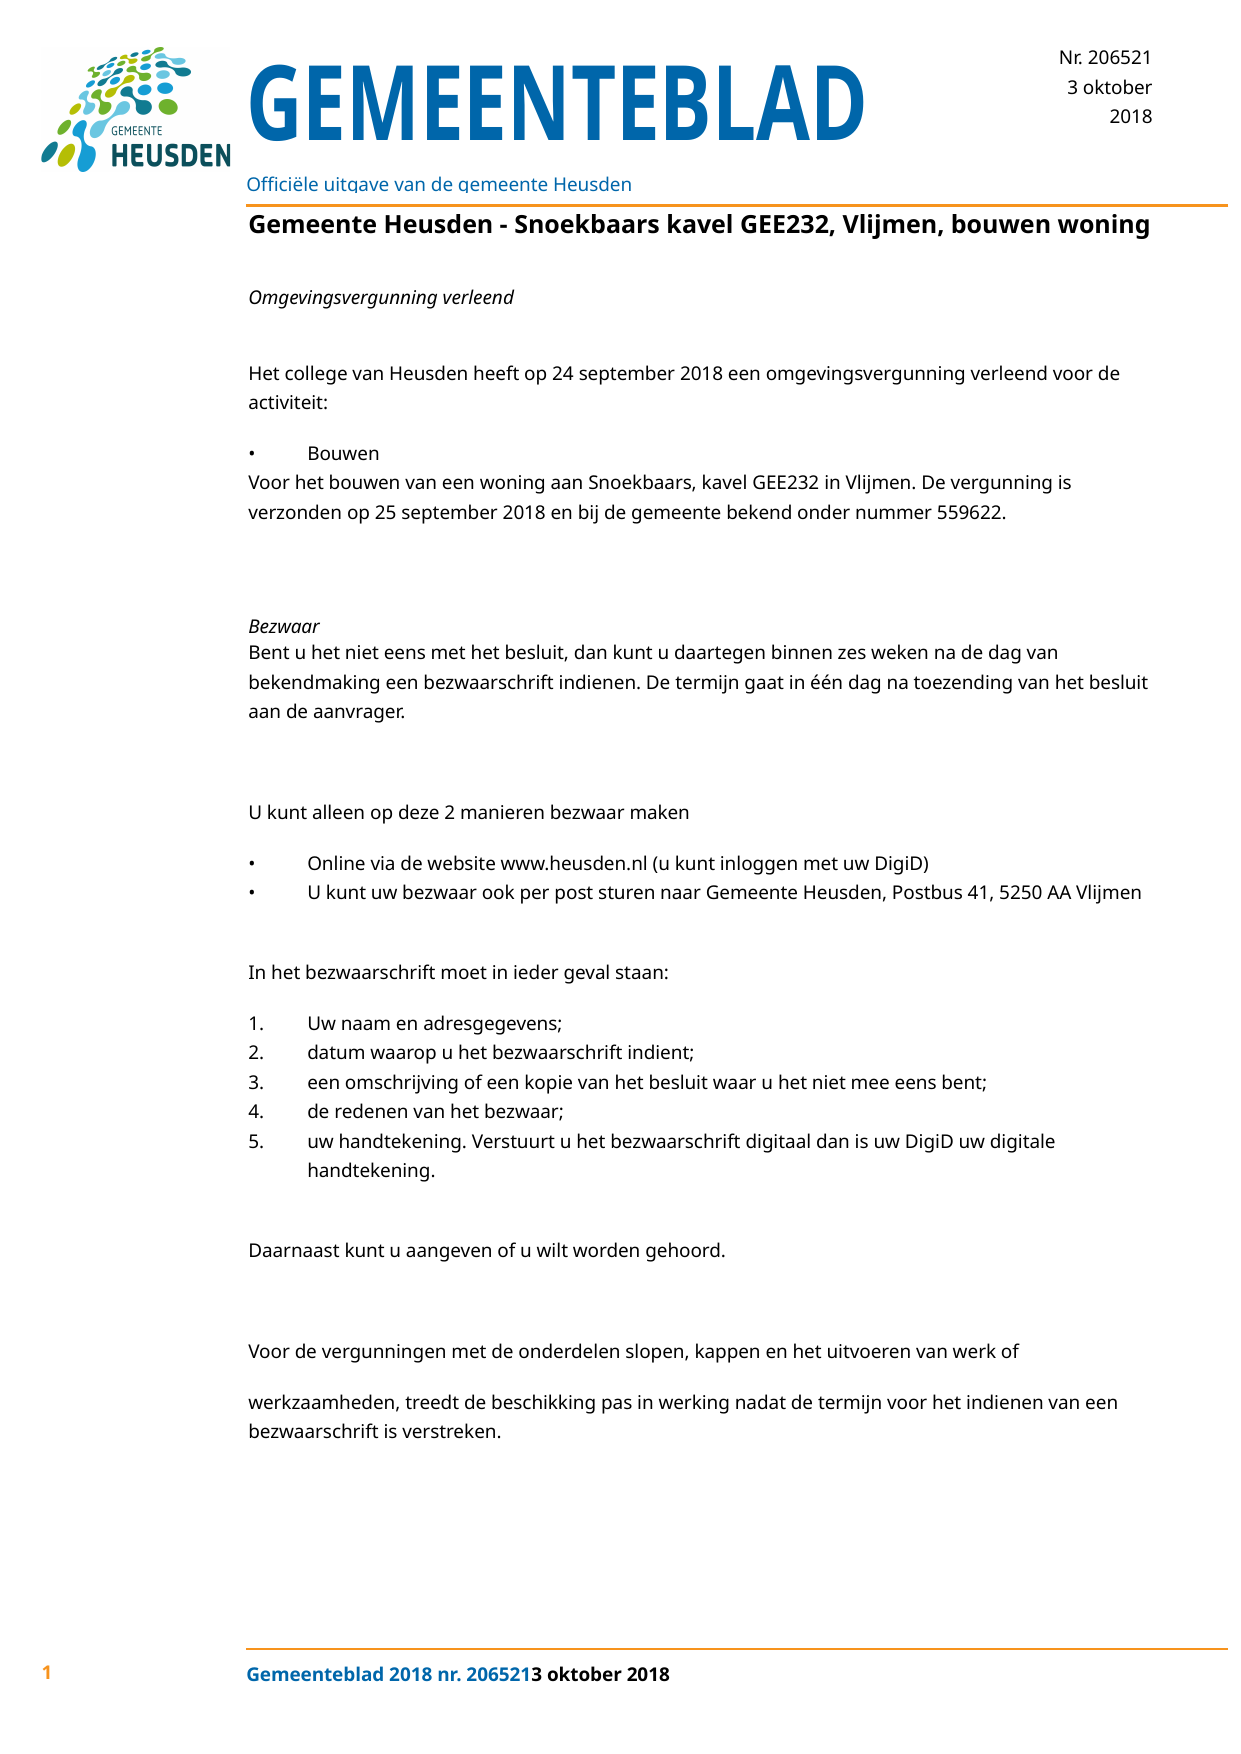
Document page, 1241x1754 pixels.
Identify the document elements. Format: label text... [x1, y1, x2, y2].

list uw handtekening. Verstuurt u het bezwaarschrift digitaal dan is uw DigiD uw digitale handtekening. [248, 1128, 1152, 1183]
list de redenen van het bezwaar; [248, 1098, 1152, 1124]
text Omgevingsvergunning verleend [248, 284, 1152, 309]
list Bouwen [248, 440, 1152, 466]
list datum waarop u het bezwaarschrift indient; [248, 1039, 1152, 1065]
text werkzaamheden, treedt de beschikking pas in werking nadat de termijn voor het indienen van een bezwaarschrift is verstreken. [248, 1389, 1152, 1444]
list Online via de website www.heusden.nl (u kunt inloggen met uw DigiD) [248, 850, 1152, 875]
text Bezwaar [248, 613, 1152, 639]
text Gemeente Heusden - Snoekbaars kavel GEE232, Vlijmen, bouwen woning [248, 207, 1152, 241]
list U kunt uw bezwaar ook per post sturen naar Gemeente Heusden, Postbus 41, 5250 AA Vlijmen [248, 879, 1152, 905]
text In het bezwaarschrift moet in ieder geval staan: [248, 959, 1152, 985]
text Het college van Heusden heeft op 24 september 2018 een omgevingsvergunning verleend voor de activiteit: [248, 360, 1152, 415]
list Uw naam en adresgegevens; [248, 1010, 1152, 1035]
text Daarnaast kunt u aangeven of u wilt worden gehoord. [248, 1238, 1152, 1263]
text Voor het bouwen van een woning aan Snoekbaars, kavel GEE232 in Vlijmen. De vergunning is verzonden op 25 september 2018 en bij de gemeente bekend onder nummer 559622. [248, 469, 1152, 525]
list een omschrijving of een kopie van het besluit waar u het niet mee eens bent; [248, 1069, 1152, 1094]
text Bent u het niet eens met het besluit, dan kunt u daartegen binnen zes weken na de dag van bekendmaking een bezwaarschrift indienen. De termijn gaat in één dag na toezending van het besluit aan de aanvrager. [248, 639, 1152, 724]
picture [41, 47, 231, 172]
text U kunt alleen op deze 2 manieren bezwaar maken [248, 799, 1152, 825]
text Voor de vergunningen met de onderdelen slopen, kappen en het uitvoeren van werk of [248, 1338, 1152, 1364]
